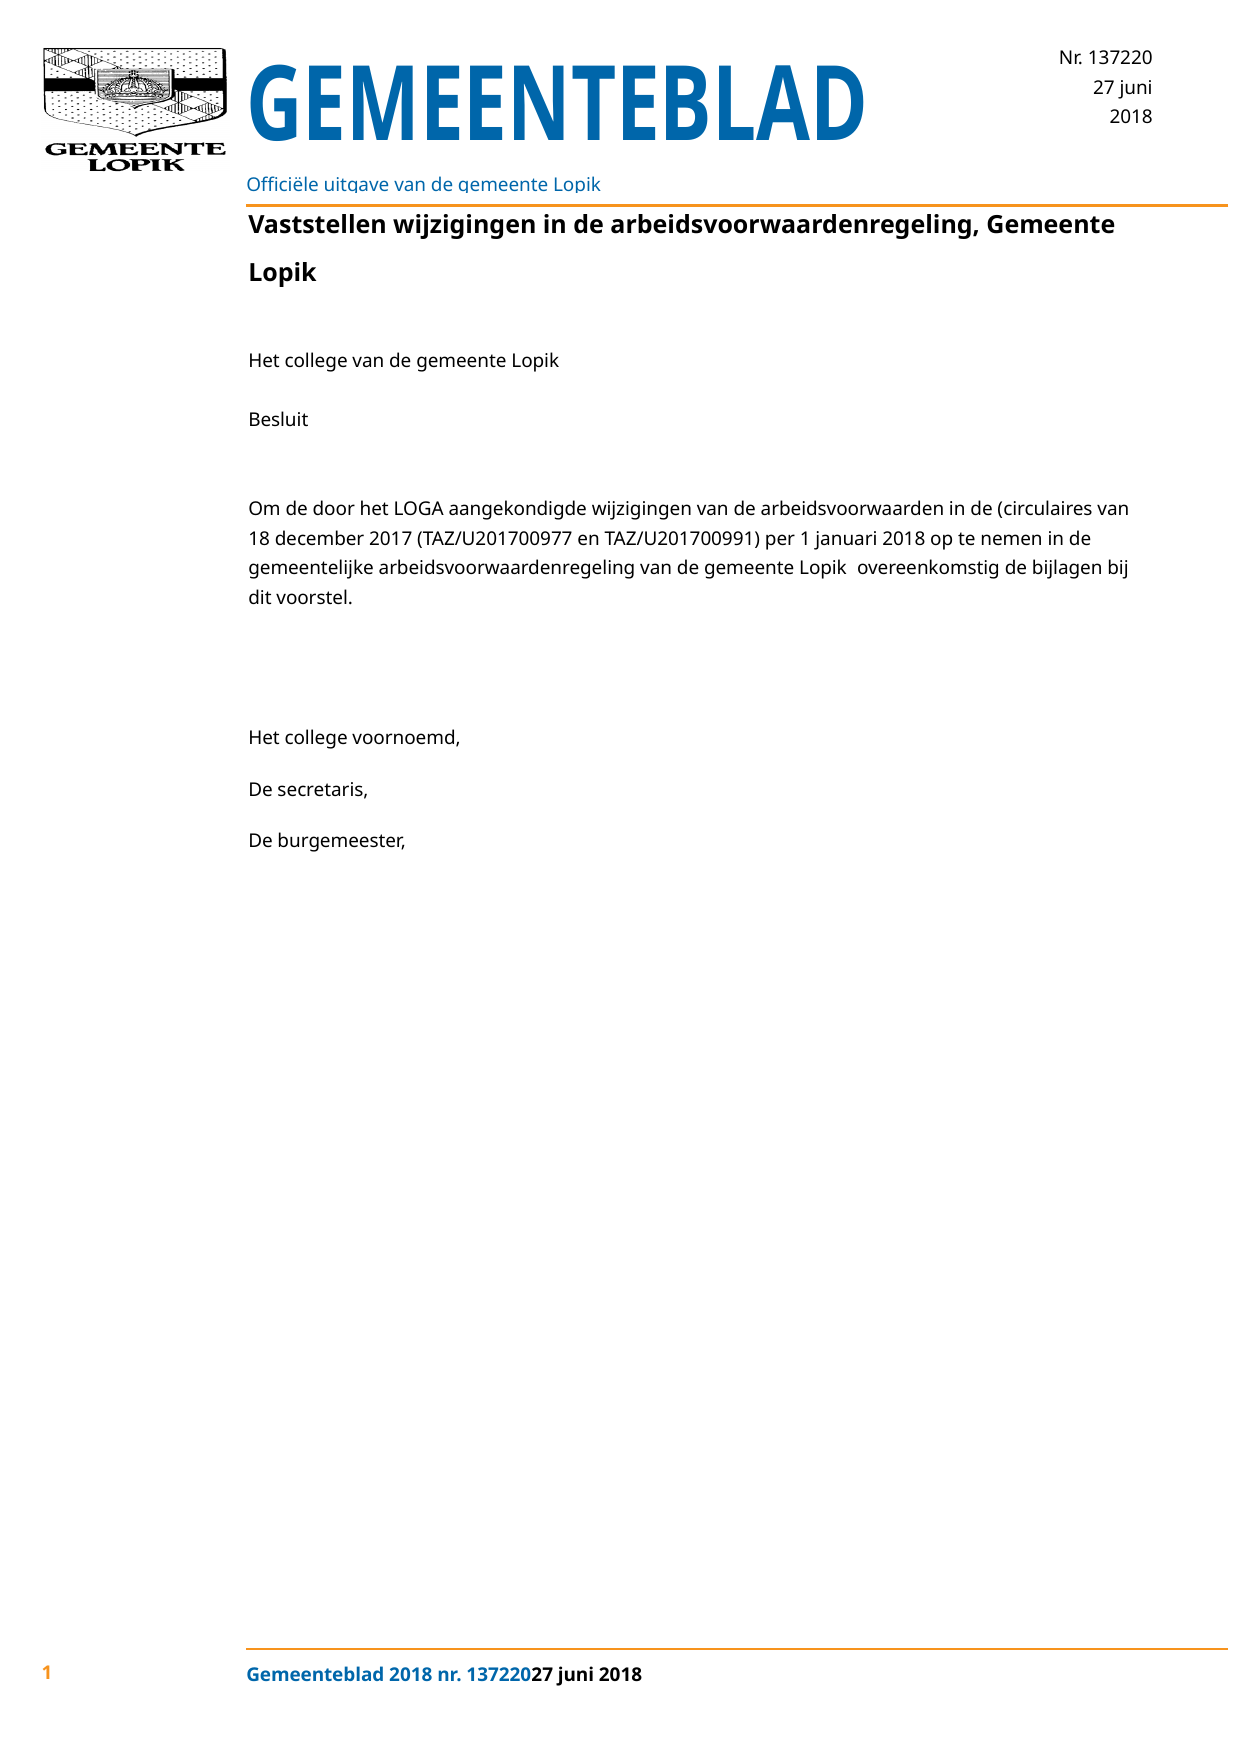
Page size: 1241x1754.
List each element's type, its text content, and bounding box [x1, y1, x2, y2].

text Het college van de gemeente Lopik [248, 347, 1152, 373]
text De secretaris, [248, 776, 1152, 802]
text Om de door het LOGA aangekondigde wijzigingen van de arbeidsvoorwaarden in de (circulaires van 18 december 2017 (TAZ/U201700977 en TAZ/U201700991) per 1 januari 2018 op te nemen in de gemeentelijke arbeidsvoorwaardenregeling van de gemeente Lopik overeenkomstig de bijlagen bij dit voorstel. [248, 495, 1152, 610]
text De burgemeester, [248, 827, 1152, 853]
text Het college voornoemd, [248, 724, 1152, 750]
picture [41, 47, 231, 172]
text Besluit [248, 407, 1152, 432]
text Vaststellen wijzigingen in de arbeidsvoorwaardenregeling, Gemeente Lopik [248, 207, 1152, 288]
